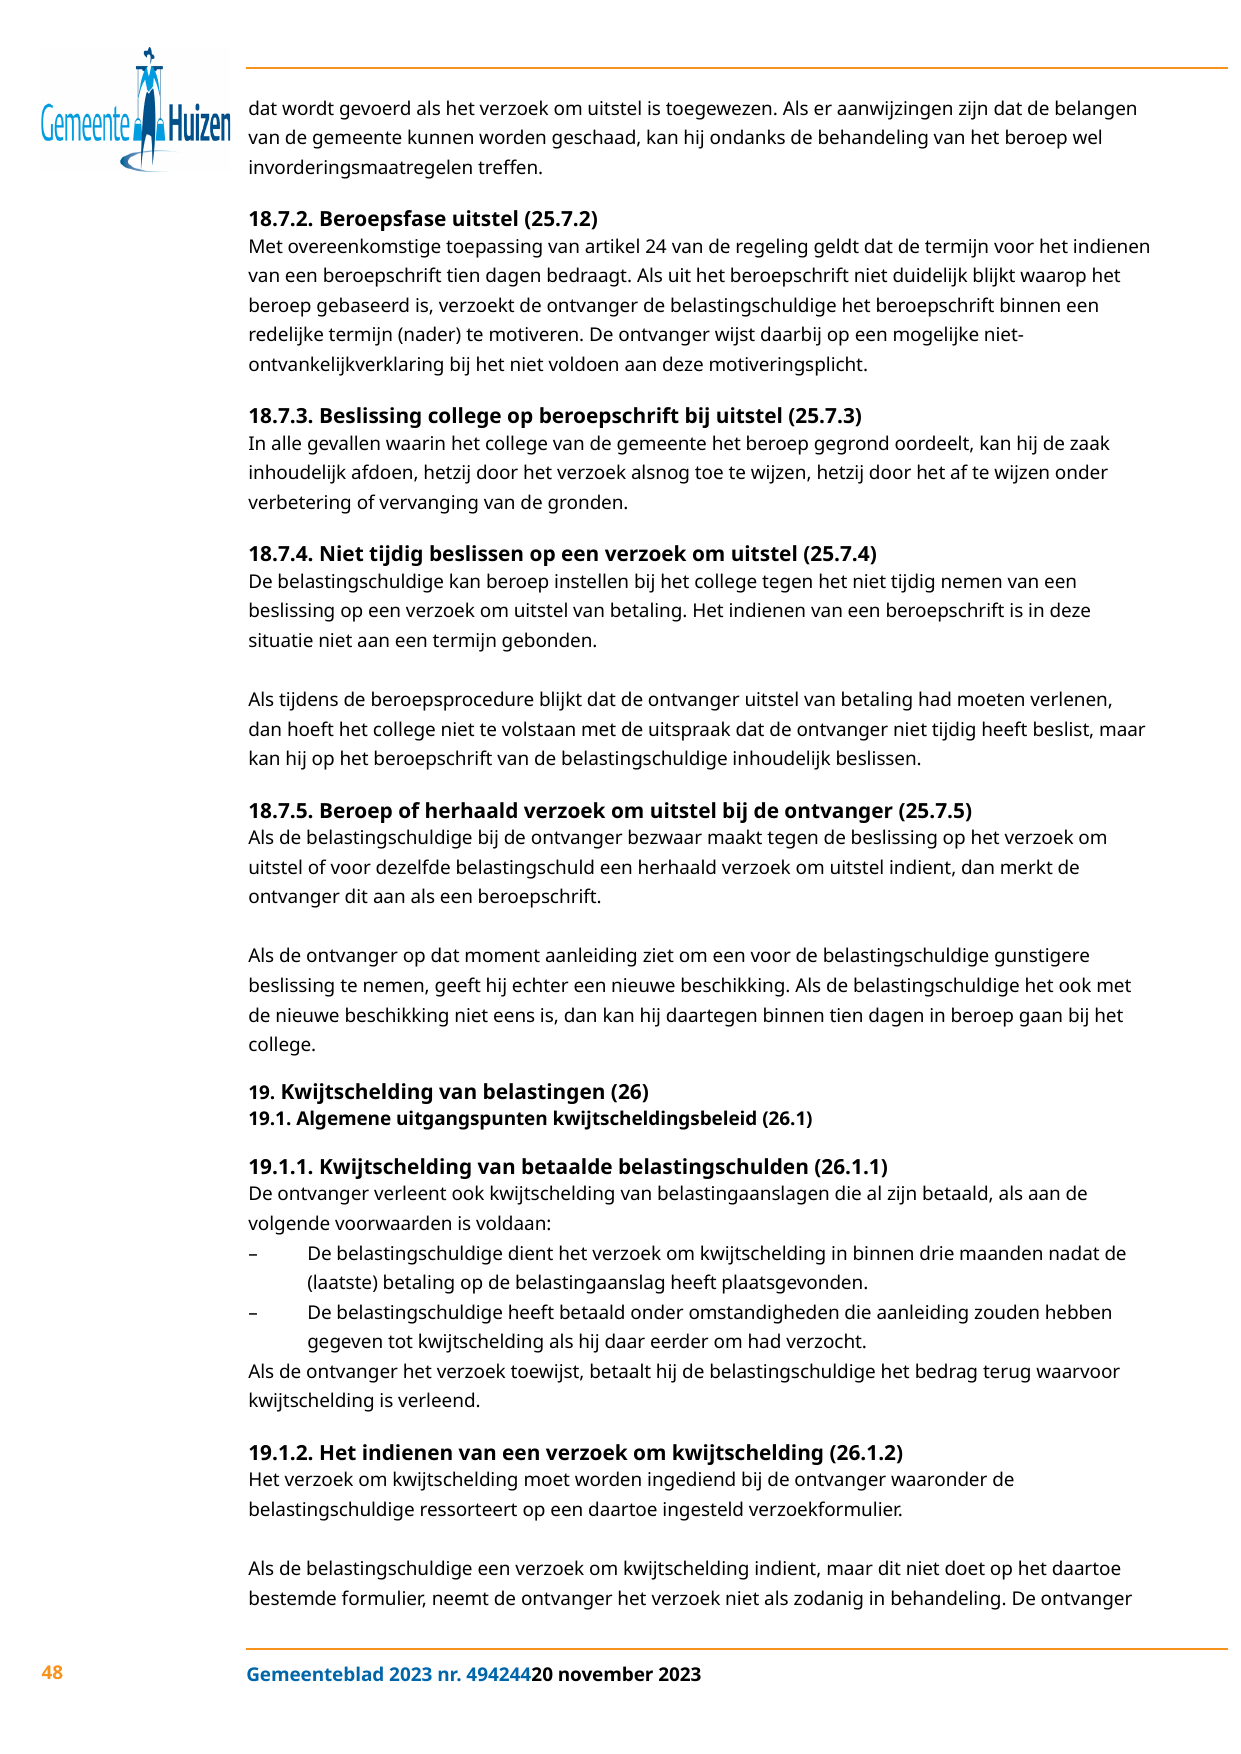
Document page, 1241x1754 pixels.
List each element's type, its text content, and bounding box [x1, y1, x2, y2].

text De belastingschuldige kan beroep instellen bij het college tegen het niet tijdig nemen van een beslissing op een verzoek om uitstel van betaling. Het indienen van een beroepschrift is in deze situatie niet aan een termijn gebonden. [248, 568, 1152, 653]
text 18.7.4. Niet tijdig beslissen op een verzoek om uitstel (25.7.4) [248, 539, 1152, 568]
text Als tijdens de beroepsprocedure blijkt dat de ontvanger uitstel van betaling had moeten verlenen, dan hoeft het college niet te volstaan met de uitspraak dat de ontvanger niet tijdig heeft beslist, maar kan hij op het beroepschrift van de belastingschuldige inhoudelijk beslissen. [248, 686, 1152, 771]
text In alle gevallen waarin het college van de gemeente het beroep gegrond oordeelt, kan hij de zaak inhoudelijk afdoen, hetzij door het verzoek alsnog toe te wijzen, hetzij door het af te wijzen onder verbetering of vervanging van de gronden. [248, 430, 1152, 515]
text 18.7.2. Beroepsfase uitstel (25.7.2) [248, 204, 1152, 233]
list De belastingschuldige dient het verzoek om kwijtschelding in binnen drie maanden nadat de (laatste) betaling op de belastingaanslag heeft plaatsgevonden. [248, 1240, 1152, 1295]
text 19. Kwijtschelding van belastingen (26) [248, 1077, 1152, 1106]
text Als de ontvanger het verzoek toewijst, betaalt hij de belastingschuldige het bedrag terug waarvoor kwijtschelding is verleend. [248, 1358, 1152, 1413]
text De ontvanger verleent ook kwijtschelding van belastingaanslagen die al zijn betaald, als aan de volgende voorwaarden is voldaan: [248, 1181, 1152, 1236]
picture [41, 47, 231, 172]
text Als de belastingschuldige bij de ontvanger bezwaar maakt tegen de beslissing op het verzoek om uitstel of voor dezelfde belastingschuld een herhaald verzoek om uitstel indient, dan merkt de ontvanger dit aan als een beroepschrift. [248, 824, 1152, 909]
text 18.7.5. Beroep of herhaald verzoek om uitstel bij de ontvanger (25.7.5) [248, 796, 1152, 824]
text dat wordt gevoerd als het verzoek om uitstel is toegewezen. Als er aanwijzingen zijn dat de belangen van de gemeente kunnen worden geschaad, kan hij ondanks de behandeling van het beroep wel invorderingsmaatregelen treffen. [248, 95, 1152, 180]
text 19.1. Algemene uitgangspunten kwijtscheldingsbeleid (26.1) [248, 1106, 1152, 1131]
text Als de ontvanger op dat moment aanleiding ziet om een voor de belastingschuldige gunstigere beslissing te nemen, geeft hij echter een nieuwe beschikking. Als de belastingschuldige het ook met de nieuwe beschikking niet eens is, dan kan hij daartegen binnen tien dagen in beroep gaan bij het college. [248, 943, 1152, 1057]
text Met overeenkomstige toepassing van artikel 24 van de regeling geldt dat de termijn voor het indienen van een beroepschrift tien dagen bedraagt. Als uit het beroepschrift niet duidelijk blijkt waarop het beroep gebaseerd is, verzoekt de ontvanger de belastingschuldige het beroepschrift binnen een redelijke termijn (nader) te motiveren. De ontvanger wijst daarbij op een mogelijke niet-ontvankelijkverklaring bij het niet voldoen aan deze motiveringsplicht. [248, 233, 1152, 377]
list De belastingschuldige heeft betaald onder omstandigheden die aanleiding zouden hebben gegeven tot kwijtschelding als hij daar eerder om had verzocht. [248, 1299, 1152, 1354]
text 19.1.2. Het indienen van een verzoek om kwijtschelding (26.1.2) [248, 1438, 1152, 1466]
text 19.1.1. Kwijtschelding van betaalde belastingschulden (26.1.1) [248, 1152, 1152, 1181]
text 18.7.3. Beslissing college op beroepschrift bij uitstel (25.7.3) [248, 402, 1152, 430]
text Als de belastingschuldige een verzoek om kwijtschelding indient, maar dit niet doet op het daartoe bestemde formulier, neemt de ontvanger het verzoek niet als zodanig in behandeling. De ontvanger [248, 1555, 1152, 1611]
text Het verzoek om kwijtschelding moet worden ingediend bij de ontvanger waaronder de belastingschuldige ressorteert op een daartoe ingesteld verzoekformulier. [248, 1466, 1152, 1522]
